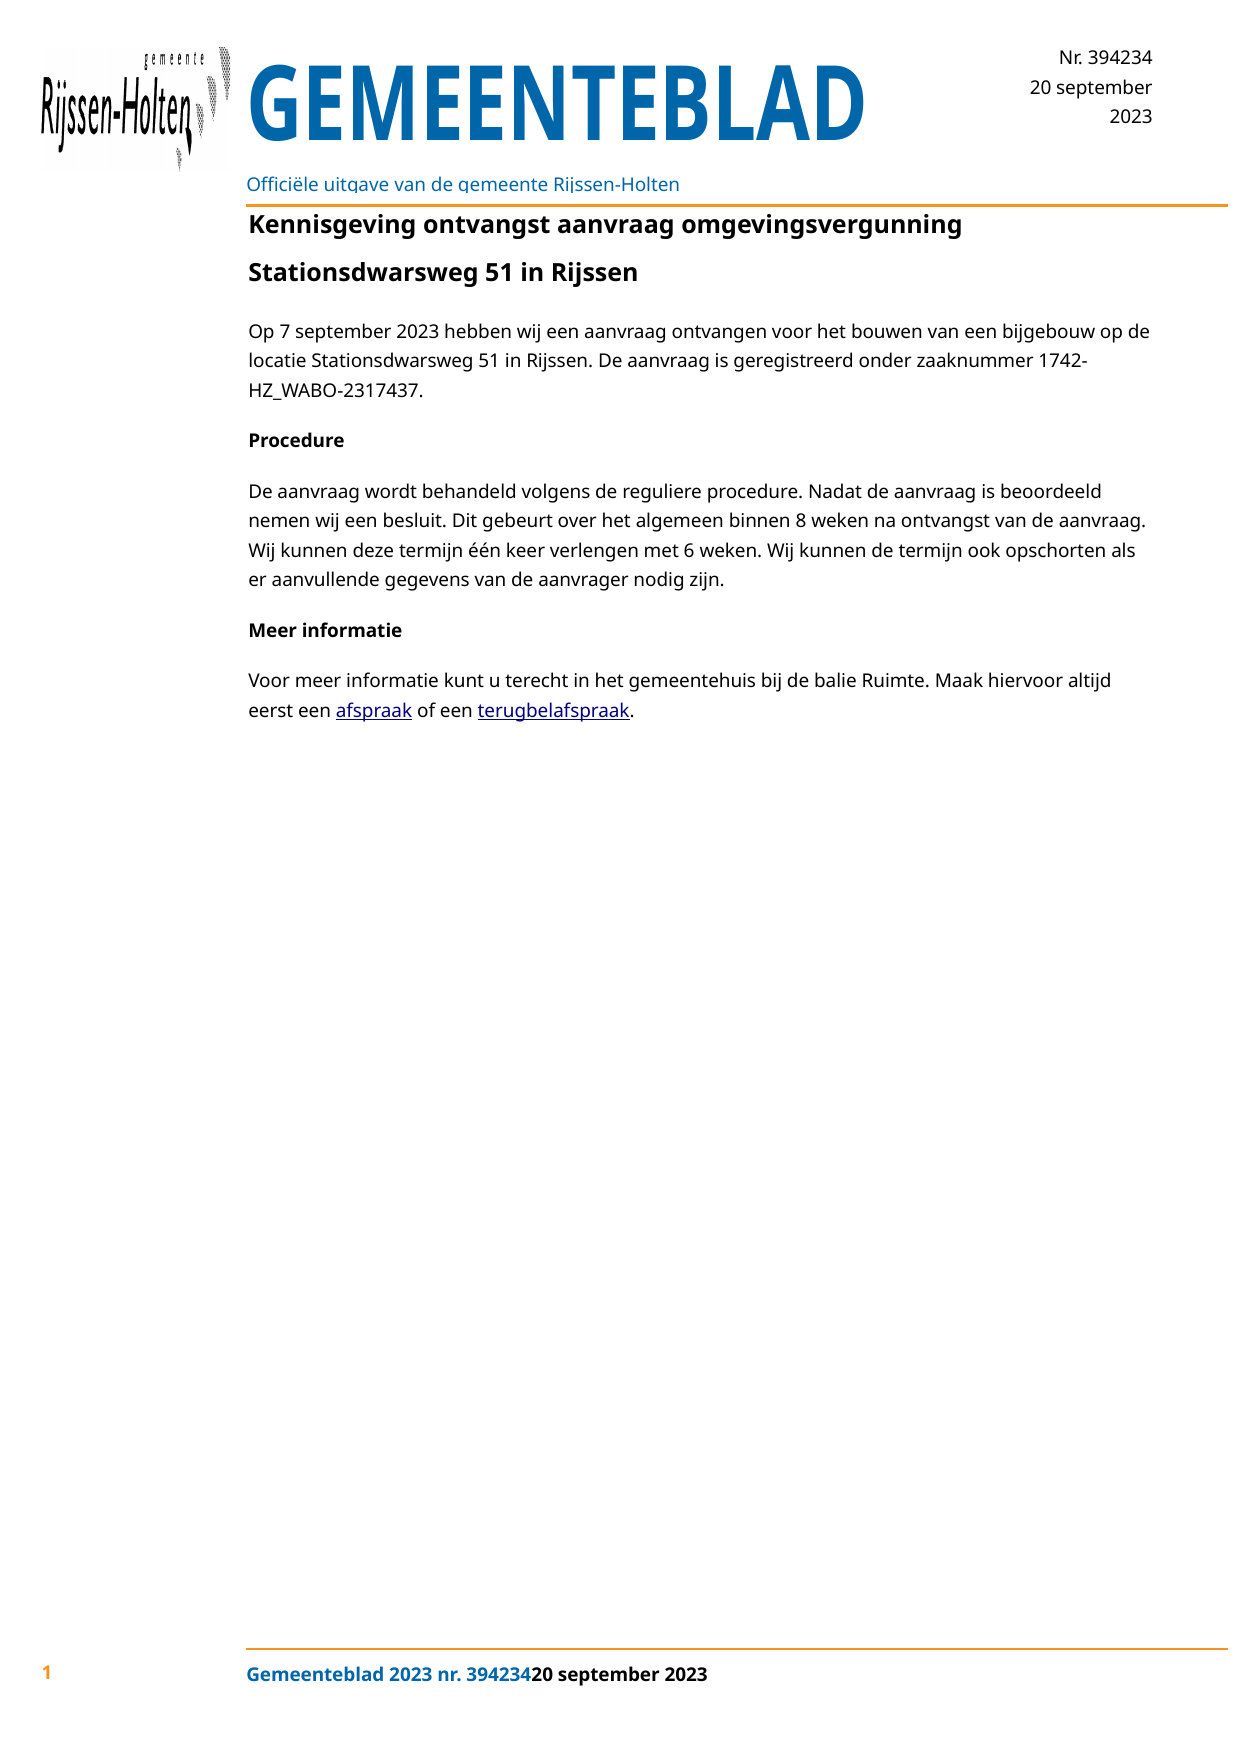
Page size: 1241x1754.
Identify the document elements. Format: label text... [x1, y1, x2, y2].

text Procedure [248, 427, 1152, 453]
text Kennisgeving ontvangst aanvraag omgevingsvergunning Stationsdwarsweg 51 in Rijssen [248, 207, 1152, 288]
text Meer informatie [248, 617, 1152, 643]
text Voor meer informatie kunt u terecht in het gemeentehuis bij de balie Ruimte. Maak hiervoor altijd eerst een afspraak of een terugbelafspraak. [248, 667, 1152, 723]
text De aanvraag wordt behandeld volgens de reguliere procedure. Nadat de aanvraag is beoordeeld nemen wij een besluit. Dit gebeurt over het algemeen binnen 8 weken na ontvangst van de aanvraag. Wij kunnen deze termijn één keer verlengen met 6 weken. Wij kunnen de termijn ook opschorten als er aanvullende gegevens van de aanvrager nodig zijn. [248, 478, 1152, 592]
text Op 7 september 2023 hebben wij een aanvraag ontvangen voor het bouwen van een bijgebouw op de locatie Stationsdwarsweg 51 in Rijssen. De aanvraag is geregistreerd onder zaaknummer 1742-HZ_WABO-2317437. [248, 318, 1152, 403]
picture [41, 47, 231, 172]
